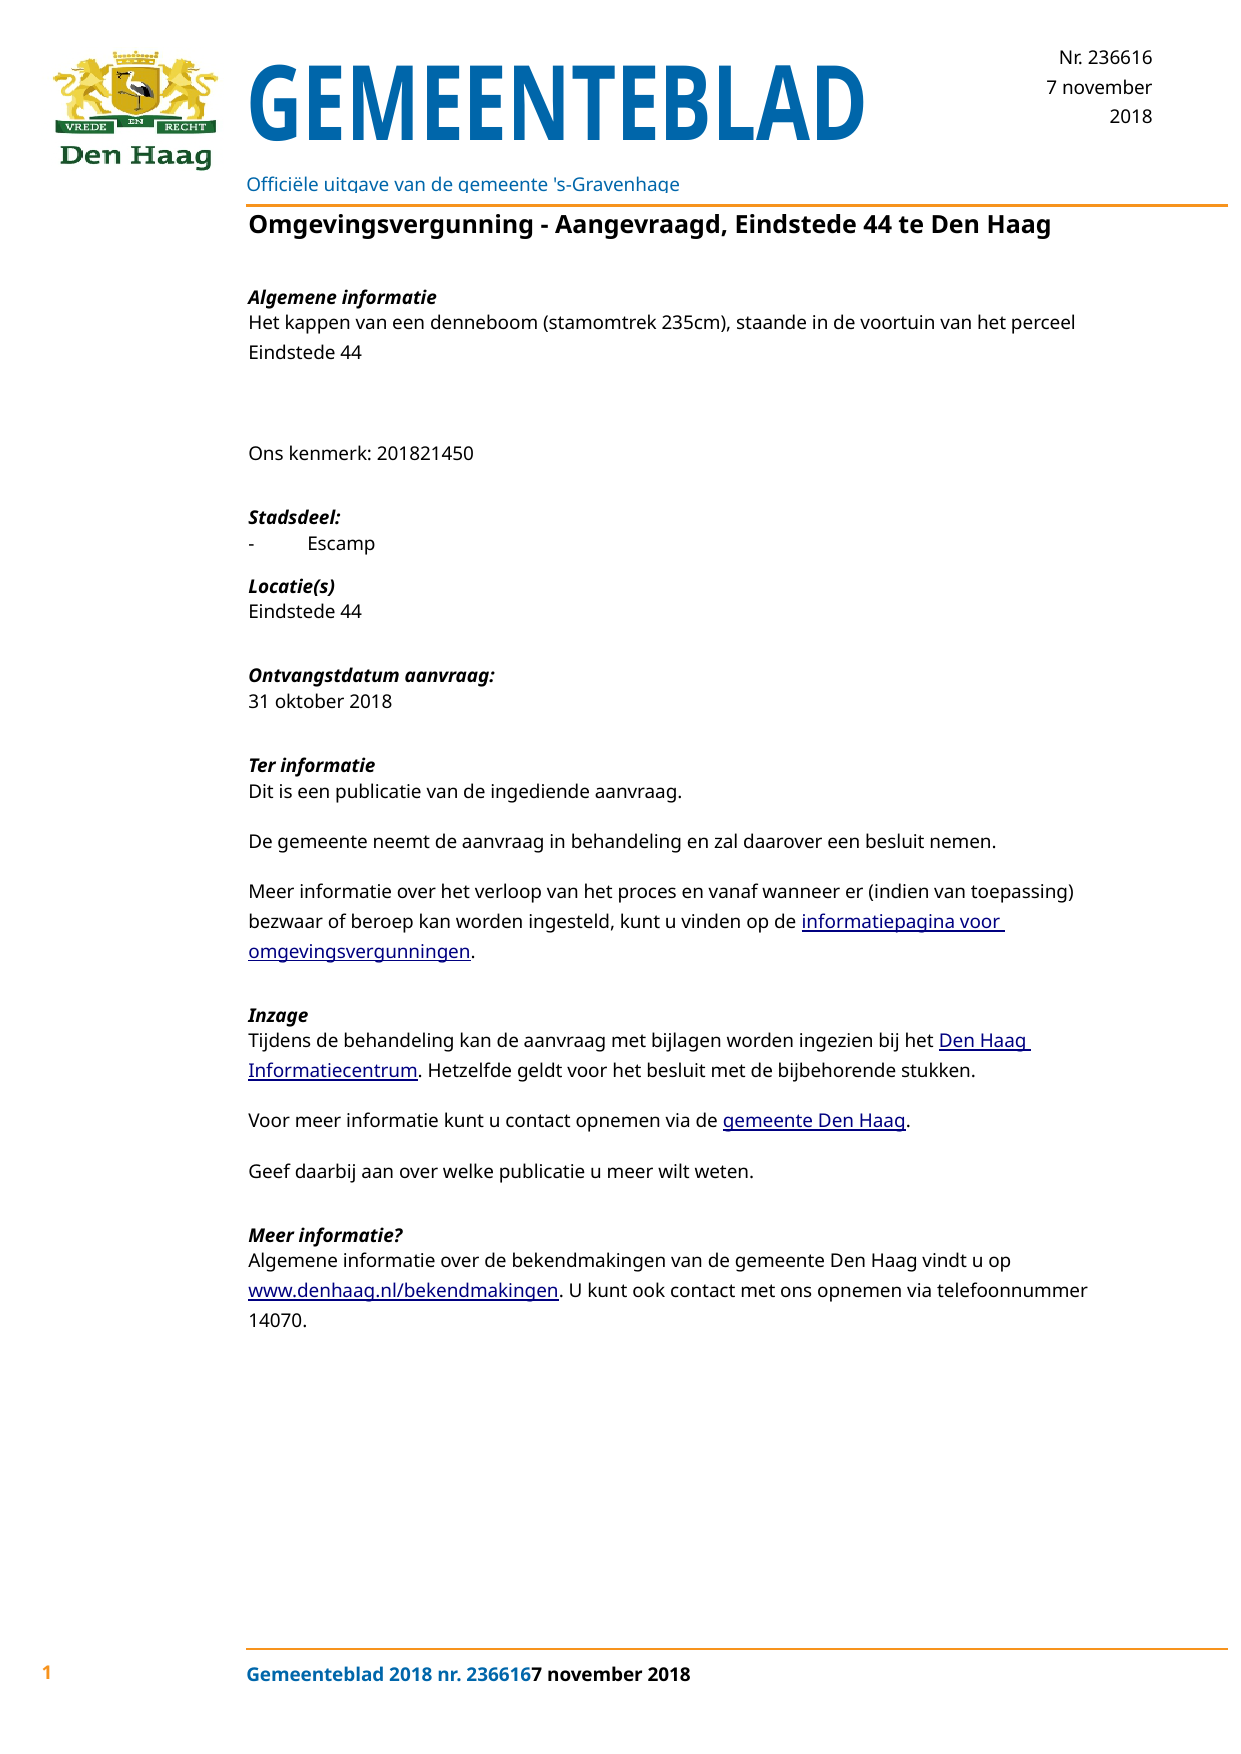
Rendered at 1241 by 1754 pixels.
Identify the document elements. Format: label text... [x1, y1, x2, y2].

text Dit is een publicatie van de ingediende aanvraag. [248, 778, 1152, 804]
text Inzage [248, 1002, 1152, 1028]
text Het kappen van een denneboom (stamomtrek 235cm), staande in de voortuin van het perceel Eindstede 44 [248, 309, 1152, 365]
text De gemeente neemt de aanvraag in behandeling en zal daarover een besluit nemen. [248, 828, 1152, 854]
text Algemene informatie over de bekendmakingen van de gemeente Den Haag vindt u op www.denhaag.nl/bekendmakingen. U kunt ook contact met ons opnemen via telefoonnummer 14070. [248, 1248, 1152, 1333]
text 31 oktober 2018 [248, 688, 1152, 714]
text Stadsdeel: [248, 504, 1152, 530]
picture [41, 47, 231, 172]
text Voor meer informatie kunt u contact opnemen via de gemeente Den Haag. [248, 1108, 1152, 1133]
text Meer informatie over het verloop van het proces en vanaf wanneer er (indien van toepassing) bezwaar of beroep kan worden ingesteld, kunt u vinden op de informatiepagina voor omgevingsvergunningen. [248, 879, 1152, 964]
text Ter informatie [248, 752, 1152, 778]
text Meer informatie? [248, 1222, 1152, 1248]
text Algemene informatie [248, 284, 1152, 309]
text Eindstede 44 [248, 598, 1152, 624]
text Tijdens de behandeling kan de aanvraag met bijlagen worden ingezien bij het Den Haag Informatiecentrum. Hetzelfde geldt voor het besluit met de bijbehorende stukken. [248, 1028, 1152, 1083]
text Ontvangstdatum aanvraag: [248, 662, 1152, 688]
list Escamp [248, 530, 1152, 555]
text Locatie(s) [248, 573, 1152, 598]
text Ons kenmerk: 201821450 [248, 440, 1152, 466]
text Geef daarbij aan over welke publicatie u meer wilt weten. [248, 1158, 1152, 1184]
text Omgevingsvergunning - Aangevraagd, Eindstede 44 te Den Haag [248, 207, 1152, 241]
